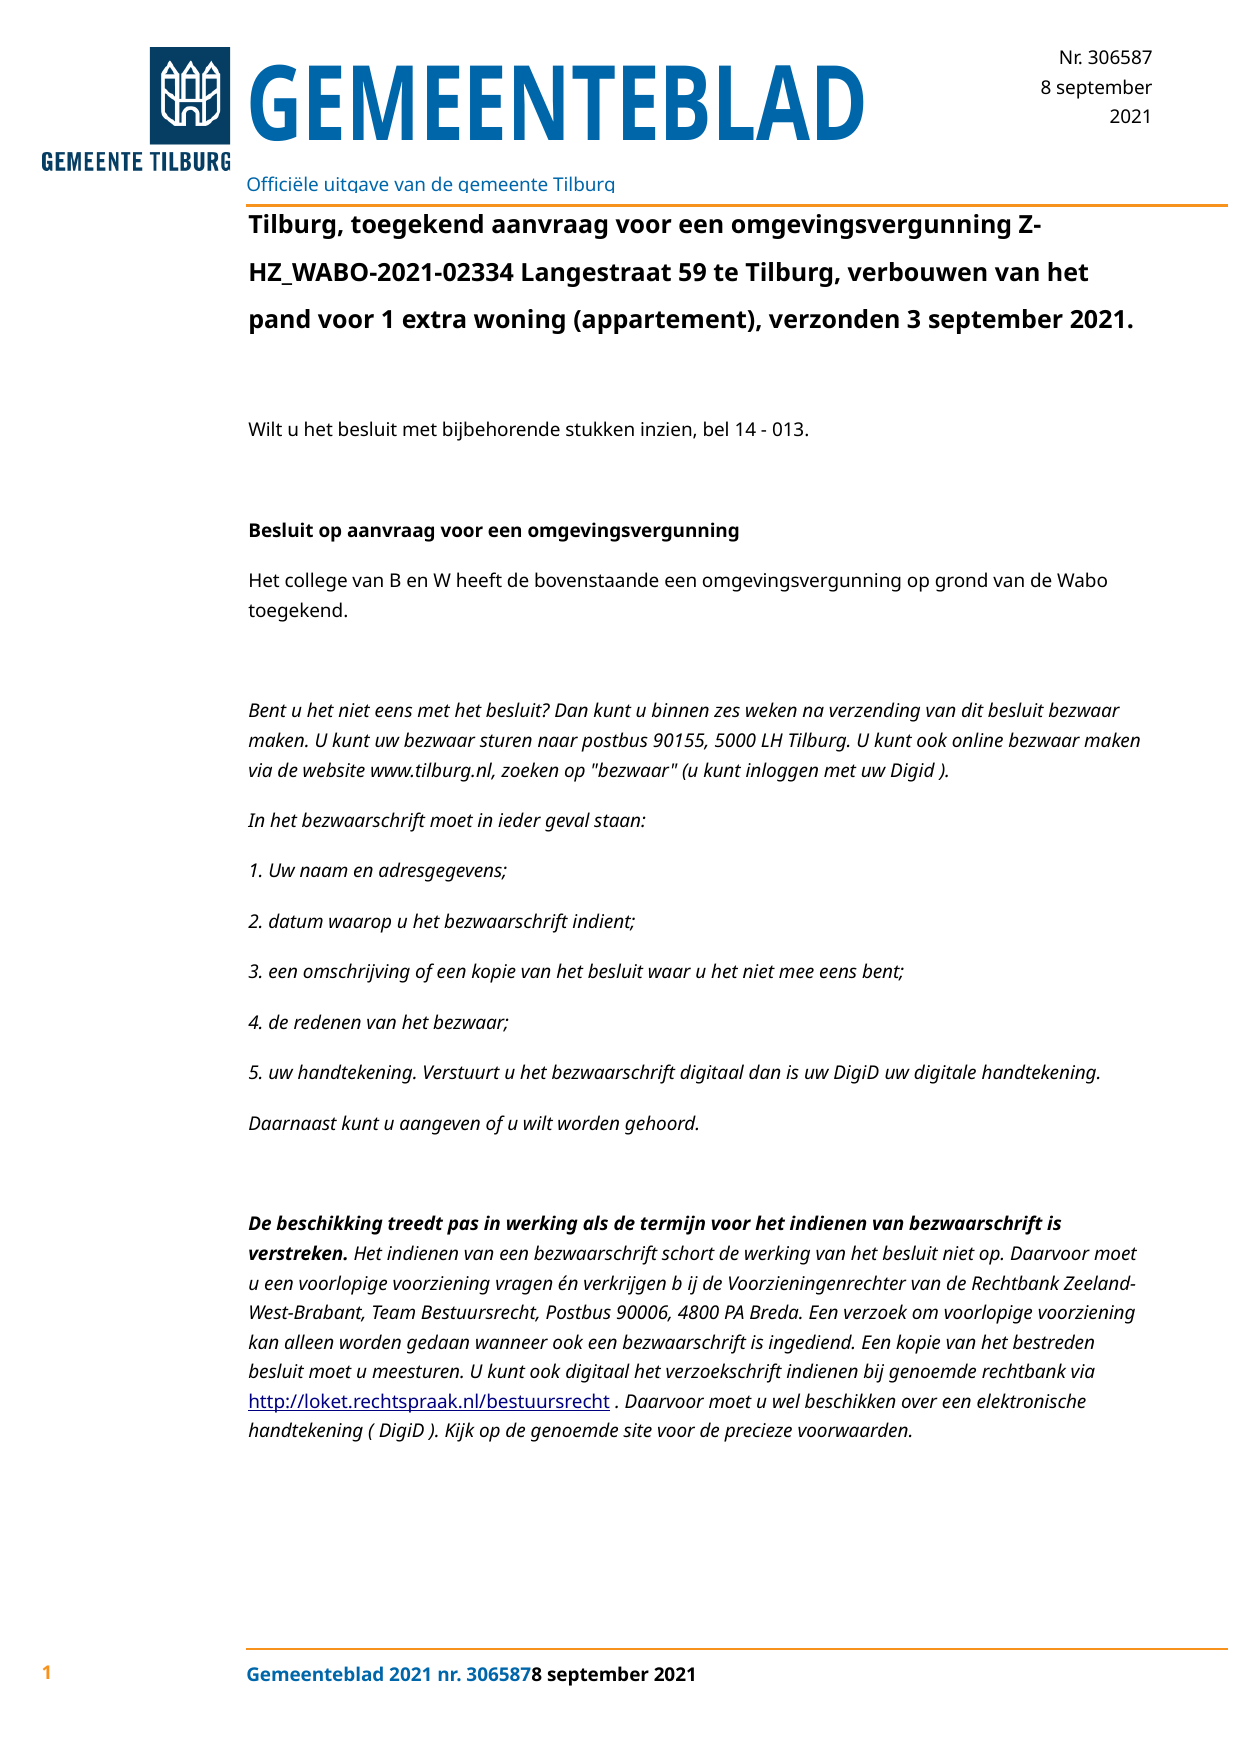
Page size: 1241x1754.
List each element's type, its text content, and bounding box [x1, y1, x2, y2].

text 1. Uw naam en adresgegevens; [248, 858, 1152, 883]
text Besluit op aanvraag voor een omgevingsvergunning [248, 517, 1152, 542]
text Het college van B en W heeft de bovenstaande een omgevingsvergunning op grond van de Wabo toegekend. [248, 567, 1152, 622]
text 4. de redenen van het bezwaar; [248, 1009, 1152, 1034]
picture [41, 47, 231, 172]
text Wilt u het besluit met bijbehorende stukken inzien, bel 14 - 013. [248, 416, 1152, 442]
text 3. een omschrijving of een kopie van het besluit waar u het niet mee eens bent; [248, 958, 1152, 984]
text Daarnaast kunt u aangeven of u wilt worden gehoord. [248, 1110, 1152, 1135]
text In het bezwaarschrift moet in ieder geval staan: [248, 807, 1152, 833]
text 5. uw handtekening. Verstuurt u het bezwaarschrift digitaal dan is uw DigiD uw digitale handtekening. [248, 1059, 1152, 1085]
text De beschikking treedt pas in werking als de termijn voor het indienen van bezwaarschrift is verstreken. Het indienen van een bezwaarschrift schort de werking van het besluit niet op. Daarvoor moet u een voorlopige voorziening vragen én verkrijgen b ij de Voorzieningenrechter van de Rechtbank Zeeland-West-Brabant, Team Bestuursrecht, Postbus 90006, 4800 PA Breda. Een verzoek om voorlopige voorziening kan alleen worden gedaan wanneer ook een bezwaarschrift is ingediend. Een kopie van het bestreden besluit moet u meesturen. U kunt ook digitaal het verzoekschrift indienen bij genoemde rechtbank via http://loket.rechtspraak.nl/bestuursrecht . Daarvoor moet u wel beschikken over een elektronische handtekening ( DigiD ). Kijk op de genoemde site voor de precieze voorwaarden. [248, 1211, 1152, 1443]
text Tilburg, toegekend aanvraag voor een omgevingsvergunning Z-HZ_WABO-2021-02334 Langestraat 59 te Tilburg, verbouwen van het pand voor 1 extra woning (appartement), verzonden 3 september 2021. [248, 207, 1152, 336]
text 2. datum waarop u het bezwaarschrift indient; [248, 908, 1152, 934]
text Bent u het niet eens met het besluit? Dan kunt u binnen zes weken na verzending van dit besluit bezwaar maken. U kunt uw bezwaar sturen naar postbus 90155, 5000 LH Tilburg. U kunt ook online bezwaar maken via de website www.tilburg.nl, zoeken op "bezwaar" (u kunt inloggen met uw Digid ). [248, 698, 1152, 782]
